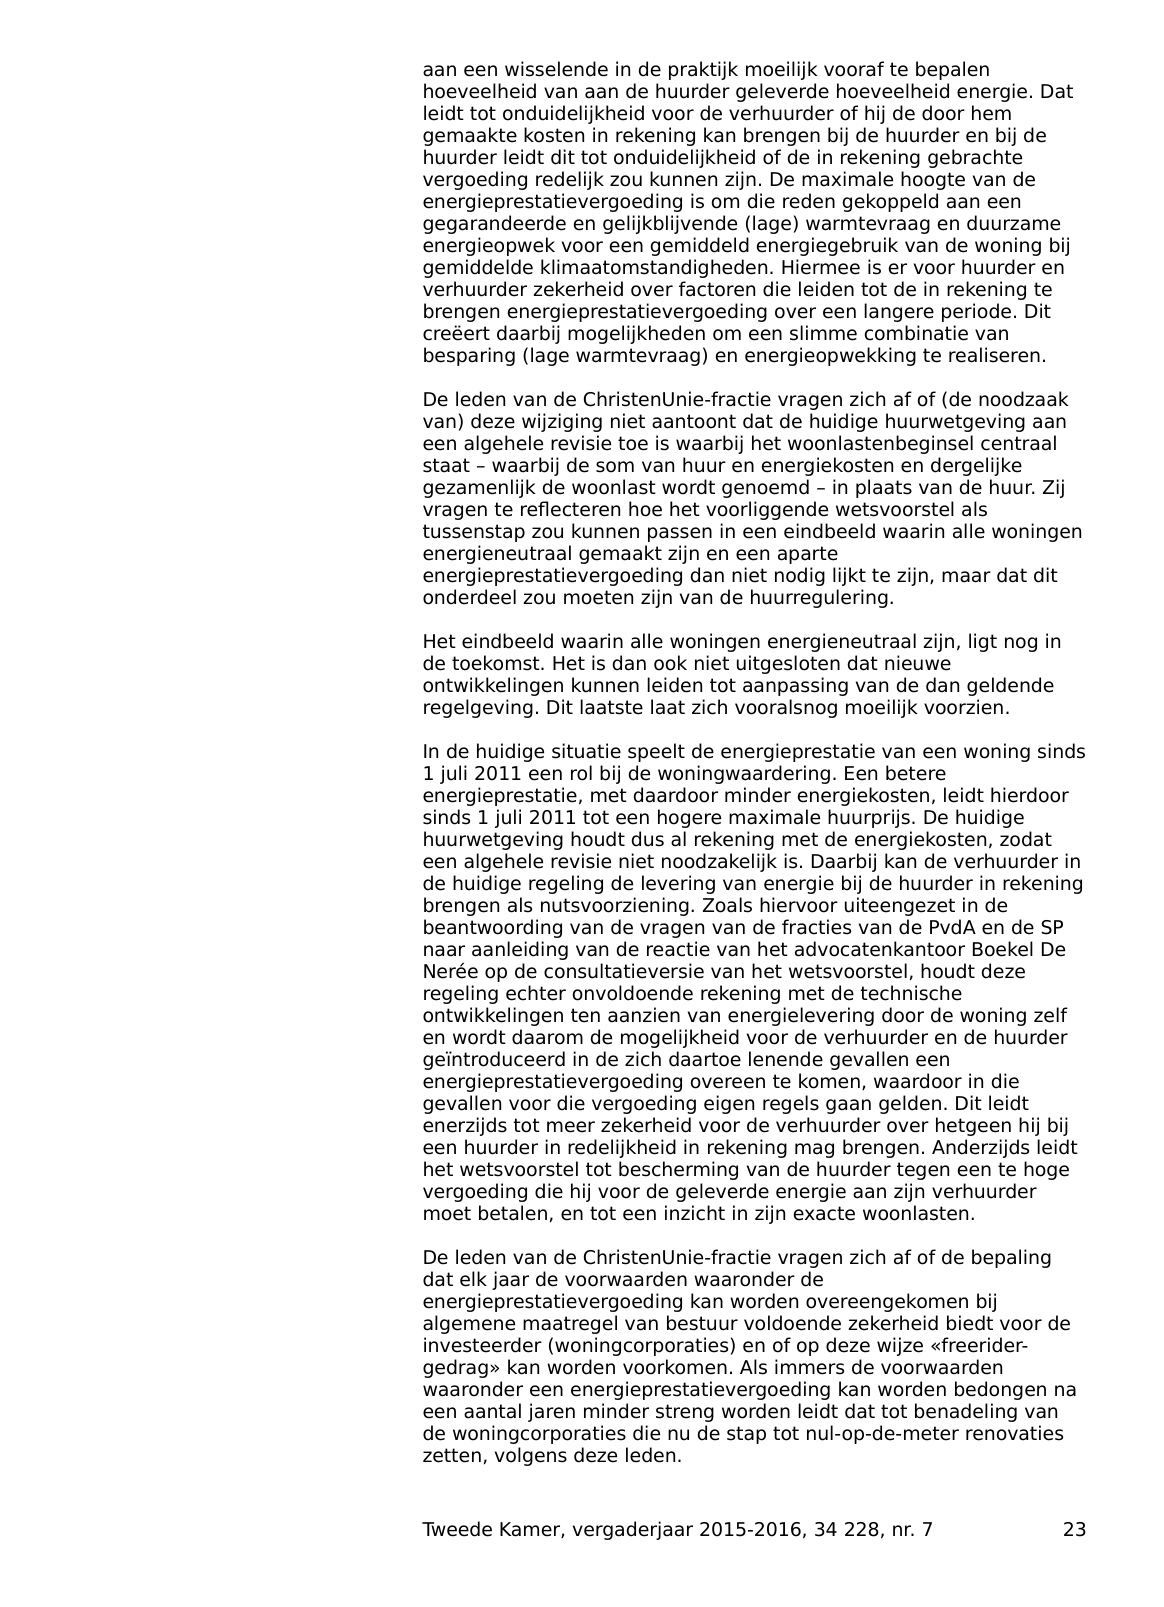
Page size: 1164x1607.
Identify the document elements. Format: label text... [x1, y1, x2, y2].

text De leden van de ChristenUnie-fractie vragen zich af of de bepaling dat elk jaar de voorwaarden waaronder de energieprestatievergoeding kan worden overeengekomen bij algemene maatregel van bestuur voldoende zekerheid biedt voor de investeerder (woningcorporaties) en of op deze wijze «freerider-gedrag» kan worden voorkomen. Als immers de voorwaarden waaronder een energieprestatievergoeding kan worden bedongen na een aantal jaren minder streng worden leidt dat tot benadeling van de woningcorporaties die nu de stap tot nul-op-de-meter renovaties zetten, volgens deze leden. [422, 1247, 1087, 1467]
text De leden van de ChristenUnie-fractie vragen zich af of (de noodzaak van) deze wijziging niet aantoont dat de huidige huurwetgeving aan een algehele revisie toe is waarbij het woonlastenbeginsel centraal staat – waarbij de som van huur en energiekosten en dergelijke gezamenlijk de woonlast wordt genoemd – in plaats van de huur. Zij vragen te reflecteren hoe het voorliggende wetsvoorstel als tussenstap zou kunnen passen in een eindbeeld waarin alle woningen energieneutraal gemaakt zijn en een aparte energieprestatievergoeding dan niet nodig lijkt te zijn, maar dat dit onderdeel zou moeten zijn van de huurregulering. [422, 389, 1087, 609]
text aan een wisselende in de praktijk moeilijk vooraf te bepalen hoeveelheid van aan de huurder geleverde hoeveelheid energie. Dat leidt tot onduidelijkheid voor de verhuurder of hij de door hem gemaakte kosten in rekening kan brengen bij de huurder en bij de huurder leidt dit tot onduidelijkheid of de in rekening gebrachte vergoeding redelijk zou kunnen zijn. De maximale hoogte van de energieprestatievergoeding is om die reden gekoppeld aan een gegarandeerde en gelijkblijvende (lage) warmtevraag en duurzame energieopwek voor een gemiddeld energiegebruik van de woning bij gemiddelde klimaatomstandigheden. Hiermee is er voor huurder en verhuurder zekerheid over factoren die leiden tot de in rekening te brengen energieprestatievergoeding over een langere periode. Dit creëert daarbij mogelijkheden om een slimme combinatie van besparing (lage warmtevraag) en energieopwekking te realiseren. [422, 59, 1087, 367]
text In de huidige situatie speelt de energieprestatie van een woning sinds 1 juli 2011 een rol bij de woningwaardering. Een betere energieprestatie, met daardoor minder energiekosten, leidt hierdoor sinds 1 juli 2011 tot een hogere maximale huurprijs. De huidige huurwetgeving houdt dus al rekening met de energiekosten, zodat een algehele revisie niet noodzakelijk is. Daarbij kan de verhuurder in de huidige regeling de levering van energie bij de huurder in rekening brengen als nutsvoorziening. Zoals hiervoor uiteengezet in de beantwoording van de vragen van de fracties van de PvdA en de SP naar aanleiding van de reactie van het advocatenkantoor Boekel De Nerée op de consultatieversie van het wetsvoorstel, houdt deze regeling echter onvoldoende rekening met de technische ontwikkelingen ten aanzien van energielevering door de woning zelf en wordt daarom de mogelijkheid voor de verhuurder en de huurder geïntroduceerd in de zich daartoe lenende gevallen een energieprestatievergoeding overeen te komen, waardoor in die gevallen voor die vergoeding eigen regels gaan gelden. Dit leidt enerzijds tot meer zekerheid voor de verhuurder over hetgeen hij bij een huurder in redelijkheid in rekening mag brengen. Anderzijds leidt het wetsvoorstel tot bescherming van de huurder tegen een te hoge vergoeding die hij voor de geleverde energie aan zijn verhuurder moet betalen, en tot een inzicht in zijn exacte woonlasten. [422, 741, 1087, 1224]
text Het eindbeeld waarin alle woningen energieneutraal zijn, ligt nog in de toekomst. Het is dan ook niet uitgesloten dat nieuwe ontwikkelingen kunnen leiden tot aanpassing van de dan geldende regelgeving. Dit laatste laat zich vooralsnog moeilijk voorzien. [422, 631, 1087, 719]
